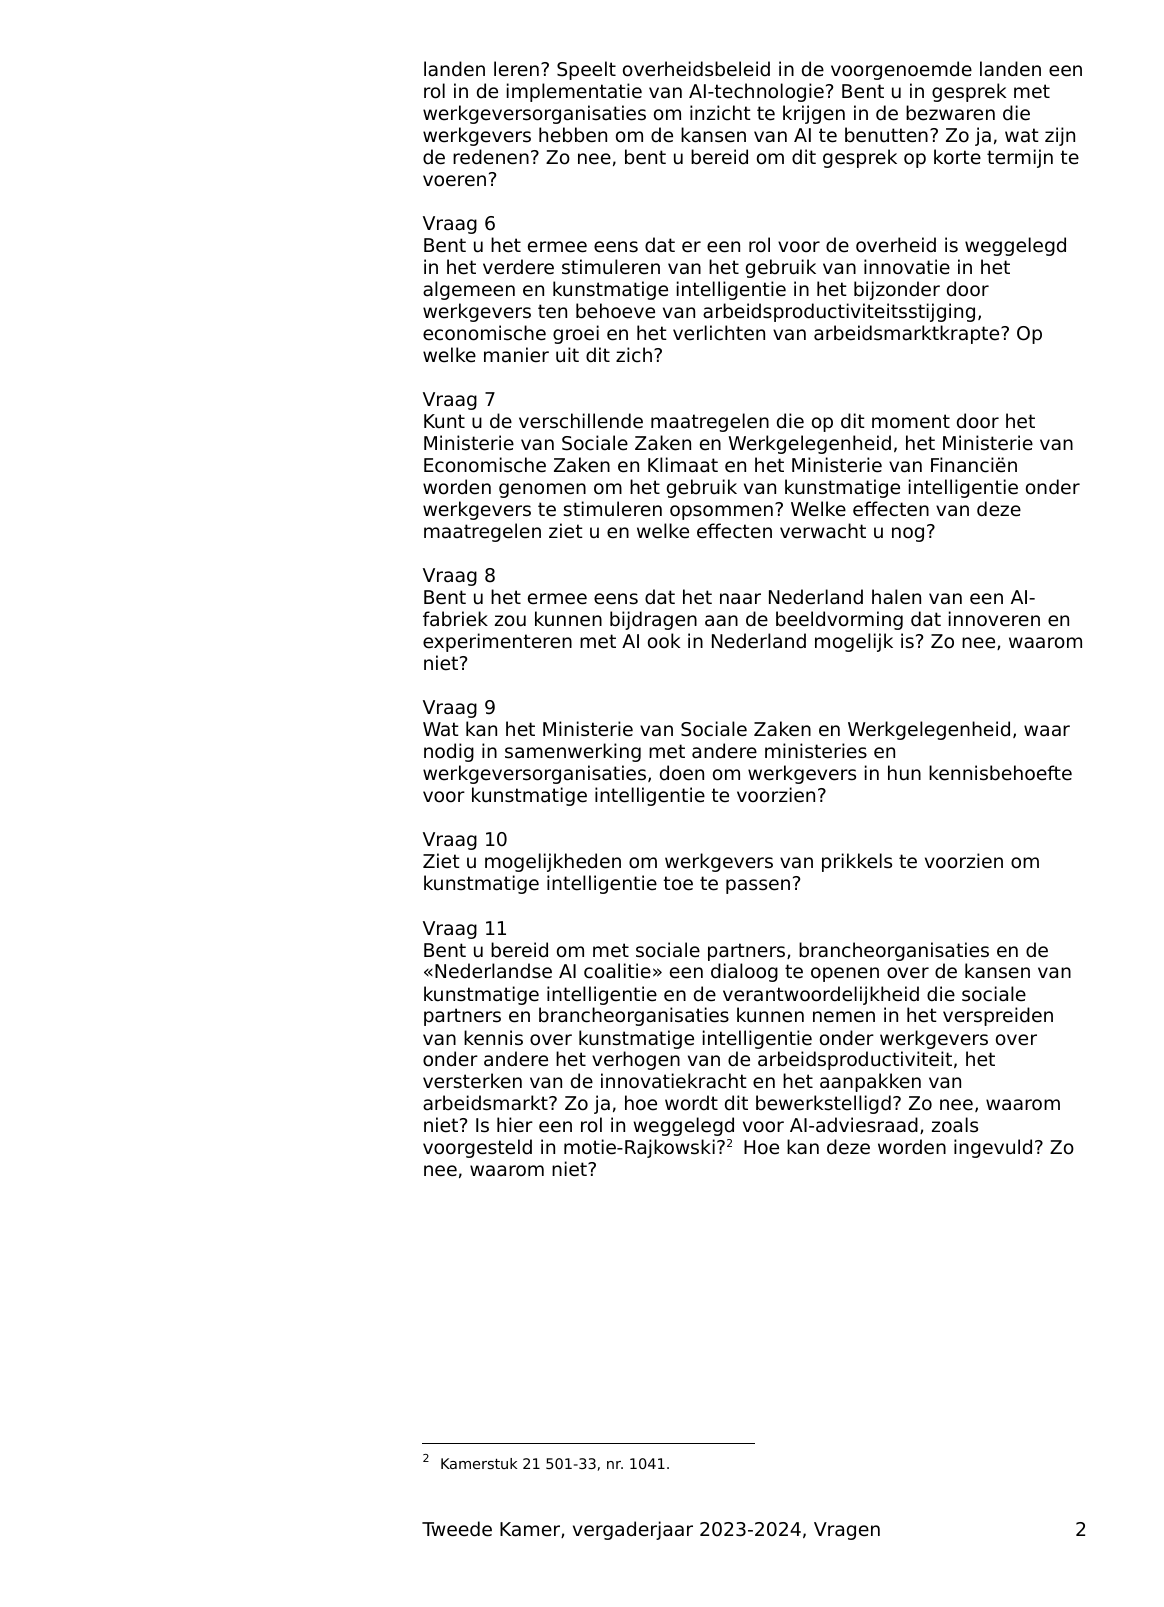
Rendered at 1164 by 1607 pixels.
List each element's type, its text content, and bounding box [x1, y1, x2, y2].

text Vraag 6 [422, 213, 1087, 235]
text landen leren? Speelt overheidsbeleid in de voorgenoemde landen een rol in de implementatie van AI-technologie? Bent u in gesprek met werkgeversorganisaties om inzicht te krijgen in de bezwaren die werkgevers hebben om de kansen van AI te benutten? Zo ja, wat zijn de redenen? Zo nee, bent u bereid om dit gesprek op korte termijn te voeren? [422, 59, 1087, 191]
text Vraag 11 [422, 917, 1087, 939]
text Vraag 8 [422, 565, 1087, 587]
text Vraag 9 [422, 697, 1087, 719]
text Wat kan het Ministerie van Sociale Zaken en Werkgelegenheid, waar nodig in samenwerking met andere ministeries en werkgeversorganisaties, doen om werkgevers in hun kennisbehoefte voor kunstmatige intelligentie te voorzien? [422, 719, 1087, 807]
text Ziet u mogelijkheden om werkgevers van prikkels te voorzien om kunstmatige intelligentie toe te passen? [422, 851, 1087, 895]
text Bent u bereid om met sociale partners, brancheorganisaties en de «Nederlandse AI coalitie» een dialoog te openen over de kansen van kunstmatige intelligentie en de verantwoordelijkheid die sociale partners en brancheorganisaties kunnen nemen in het verspreiden van kennis over kunstmatige intelligentie onder werkgevers over onder andere het verhogen van de arbeidsproductiviteit, het versterken van de innovatiekracht en het aanpakken van arbeidsmarkt? Zo ja, hoe wordt dit bewerkstelligd? Zo nee, waarom niet? Is hier een rol in weggelegd voor AI-adviesraad, zoals voorgesteld in motie-Rajkowski? Hoe kan deze worden ingevuld? Zo nee, waarom niet? [422, 939, 1087, 1181]
text Vraag 10 [422, 829, 1087, 851]
text Kunt u de verschillende maatregelen die op dit moment door het Ministerie van Sociale Zaken en Werkgelegenheid, het Ministerie van Economische Zaken en Klimaat en het Ministerie van Financiën worden genomen om het gebruik van kunstmatige intelligentie onder werkgevers te stimuleren opsommen? Welke effecten van deze maatregelen ziet u en welke effecten verwacht u nog? [422, 411, 1087, 543]
text Bent u het ermee eens dat het naar Nederland halen van een AI-fabriek zou kunnen bijdragen aan de beeldvorming dat innoveren en experimenteren met AI ook in Nederland mogelijk is? Zo nee, waarom niet? [422, 587, 1087, 675]
text Bent u het ermee eens dat er een rol voor de overheid is weggelegd in het verdere stimuleren van het gebruik van innovatie in het algemeen en kunstmatige intelligentie in het bijzonder door werkgevers ten behoeve van arbeidsproductiviteitsstijging, economische groei en het verlichten van arbeidsmarktkrapte? Op welke manier uit dit zich? [422, 235, 1087, 367]
text Kamerstuk 21 501-33, nr. 1041. [422, 1452, 1087, 1474]
text Vraag 7 [422, 389, 1087, 411]
